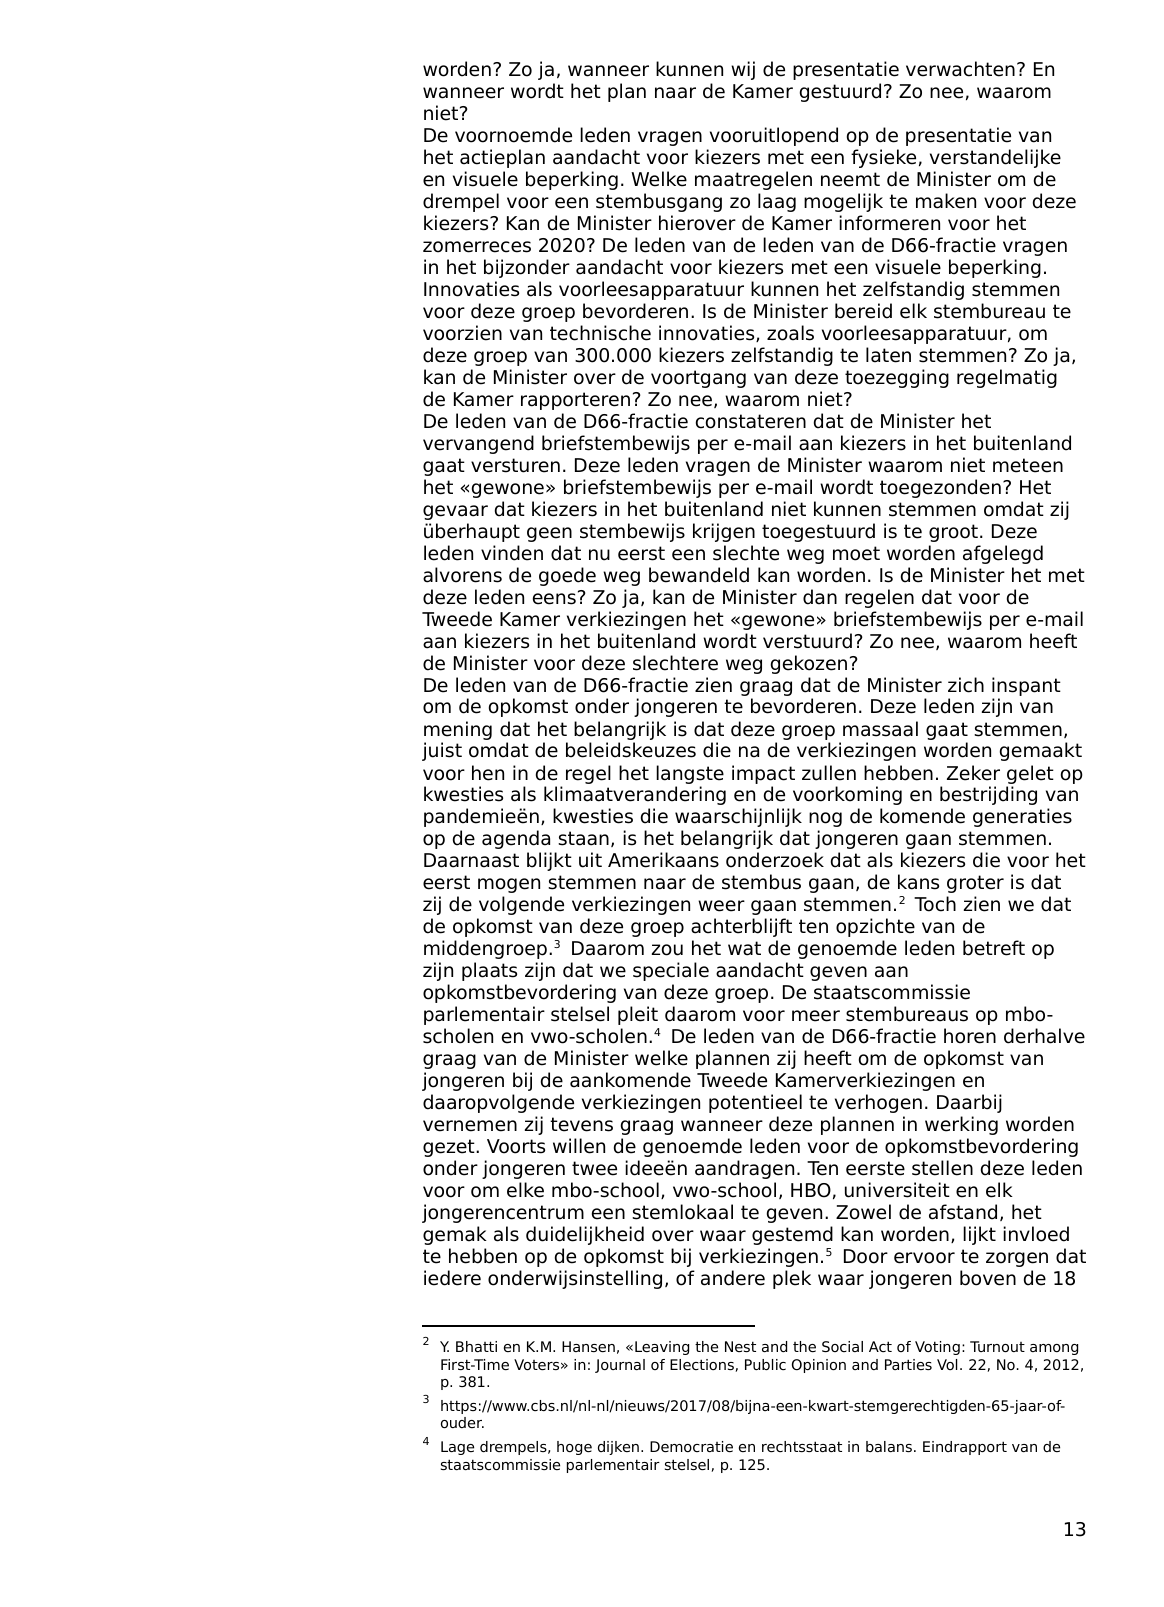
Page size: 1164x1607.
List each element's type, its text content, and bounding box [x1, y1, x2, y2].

text De voornoemde leden vragen vooruitlopend op de presentatie van het actieplan aandacht voor kiezers met een fysieke, verstandelijke en visuele beperking. Welke maatregelen neemt de Minister om de drempel voor een stembusgang zo laag mogelijk te maken voor deze kiezers? Kan de Minister hierover de Kamer informeren voor het zomerreces 2020? De leden van de leden van de D66-fractie vragen in het bijzonder aandacht voor kiezers met een visuele beperking. Innovaties als voorleesapparatuur kunnen het zelfstandig stemmen voor deze groep bevorderen. Is de Minister bereid elk stembureau te voorzien van technische innovaties, zoals voorleesapparatuur, om deze groep van 300.000 kiezers zelfstandig te laten stemmen? Zo ja, kan de Minister over de voortgang van deze toezegging regelmatig de Kamer rapporteren? Zo nee, waarom niet? [422, 125, 1087, 411]
text worden? Zo ja, wanneer kunnen wij de presentatie verwachten? En wanneer wordt het plan naar de Kamer gestuurd? Zo nee, waarom niet? [422, 59, 1087, 125]
text De leden van de D66-fractie constateren dat de Minister het vervangend briefstembewijs per e-mail aan kiezers in het buitenland gaat versturen. Deze leden vragen de Minister waarom niet meteen het «gewone» briefstembewijs per e-mail wordt toegezonden? Het gevaar dat kiezers in het buitenland niet kunnen stemmen omdat zij überhaupt geen stembewijs krijgen toegestuurd is te groot. Deze leden vinden dat nu eerst een slechte weg moet worden afgelegd alvorens de goede weg bewandeld kan worden. Is de Minister het met deze leden eens? Zo ja, kan de Minister dan regelen dat voor de Tweede Kamer verkiezingen het «gewone» briefstembewijs per e-mail aan kiezers in het buitenland wordt verstuurd? Zo nee, waarom heeft de Minister voor deze slechtere weg gekozen? [422, 411, 1087, 674]
text De leden van de D66-fractie zien graag dat de Minister zich inspant om de opkomst onder jongeren te bevorderen. Deze leden zijn van mening dat het belangrijk is dat deze groep massaal gaat stemmen, juist omdat de beleidskeuzes die na de verkiezingen worden gemaakt voor hen in de regel het langste impact zullen hebben. Zeker gelet op kwesties als klimaatverandering en de voorkoming en bestrijding van pandemieën, kwesties die waarschijnlijk nog de komende generaties op de agenda staan, is het belangrijk dat jongeren gaan stemmen. Daarnaast blijkt uit Amerikaans onderzoek dat als kiezers die voor het eerst mogen stemmen naar de stembus gaan, de kans groter is dat zij de volgende verkiezingen weer gaan stemmen. Toch zien we dat de opkomst van deze groep achterblijft ten opzichte van de middengroep. Daarom zou het wat de genoemde leden betreft op zijn plaats zijn dat we speciale aandacht geven aan opkomstbevordering van deze groep. De staatscommissie parlementair stelsel pleit daarom voor meer stembureaus op mbo-scholen en vwo-scholen. De leden van de D66-fractie horen derhalve graag van de Minister welke plannen zij heeft om de opkomst van jongeren bij de aankomende Tweede Kamerverkiezingen en daaropvolgende verkiezingen potentieel te verhogen. Daarbij vernemen zij tevens graag wanneer deze plannen in werking worden gezet. Voorts willen de genoemde leden voor de opkomstbevordering onder jongeren twee ideeën aandragen. Ten eerste stellen deze leden voor om elke mbo-school, vwo-school, HBO, universiteit en elk jongerencentrum een stemlokaal te geven. Zowel de afstand, het gemak als duidelijkheid over waar gestemd kan worden, lijkt invloed te hebben op de opkomst bij verkiezingen. Door ervoor te zorgen dat iedere onderwijsinstelling, of andere plek waar jongeren boven de 18 [422, 674, 1087, 1290]
text Y. Bhatti en K.M. Hansen, «Leaving the Nest and the Social Act of Voting: Turnout among First-Time Voters» in: Journal of Elections, Public Opinion and Parties Vol. 22, No. 4, 2012, p. 381. [422, 1335, 1087, 1391]
text https://www.cbs.nl/nl-nl/nieuws/2017/08/bijna-een-kwart-stemgerechtigden-65-jaar-of-ouder. [422, 1393, 1087, 1432]
text Lage drempels, hoge dijken. Democratie en rechtsstaat in balans. Eindrapport van de staatscommissie parlementair stelsel, p. 125. [422, 1435, 1087, 1474]
